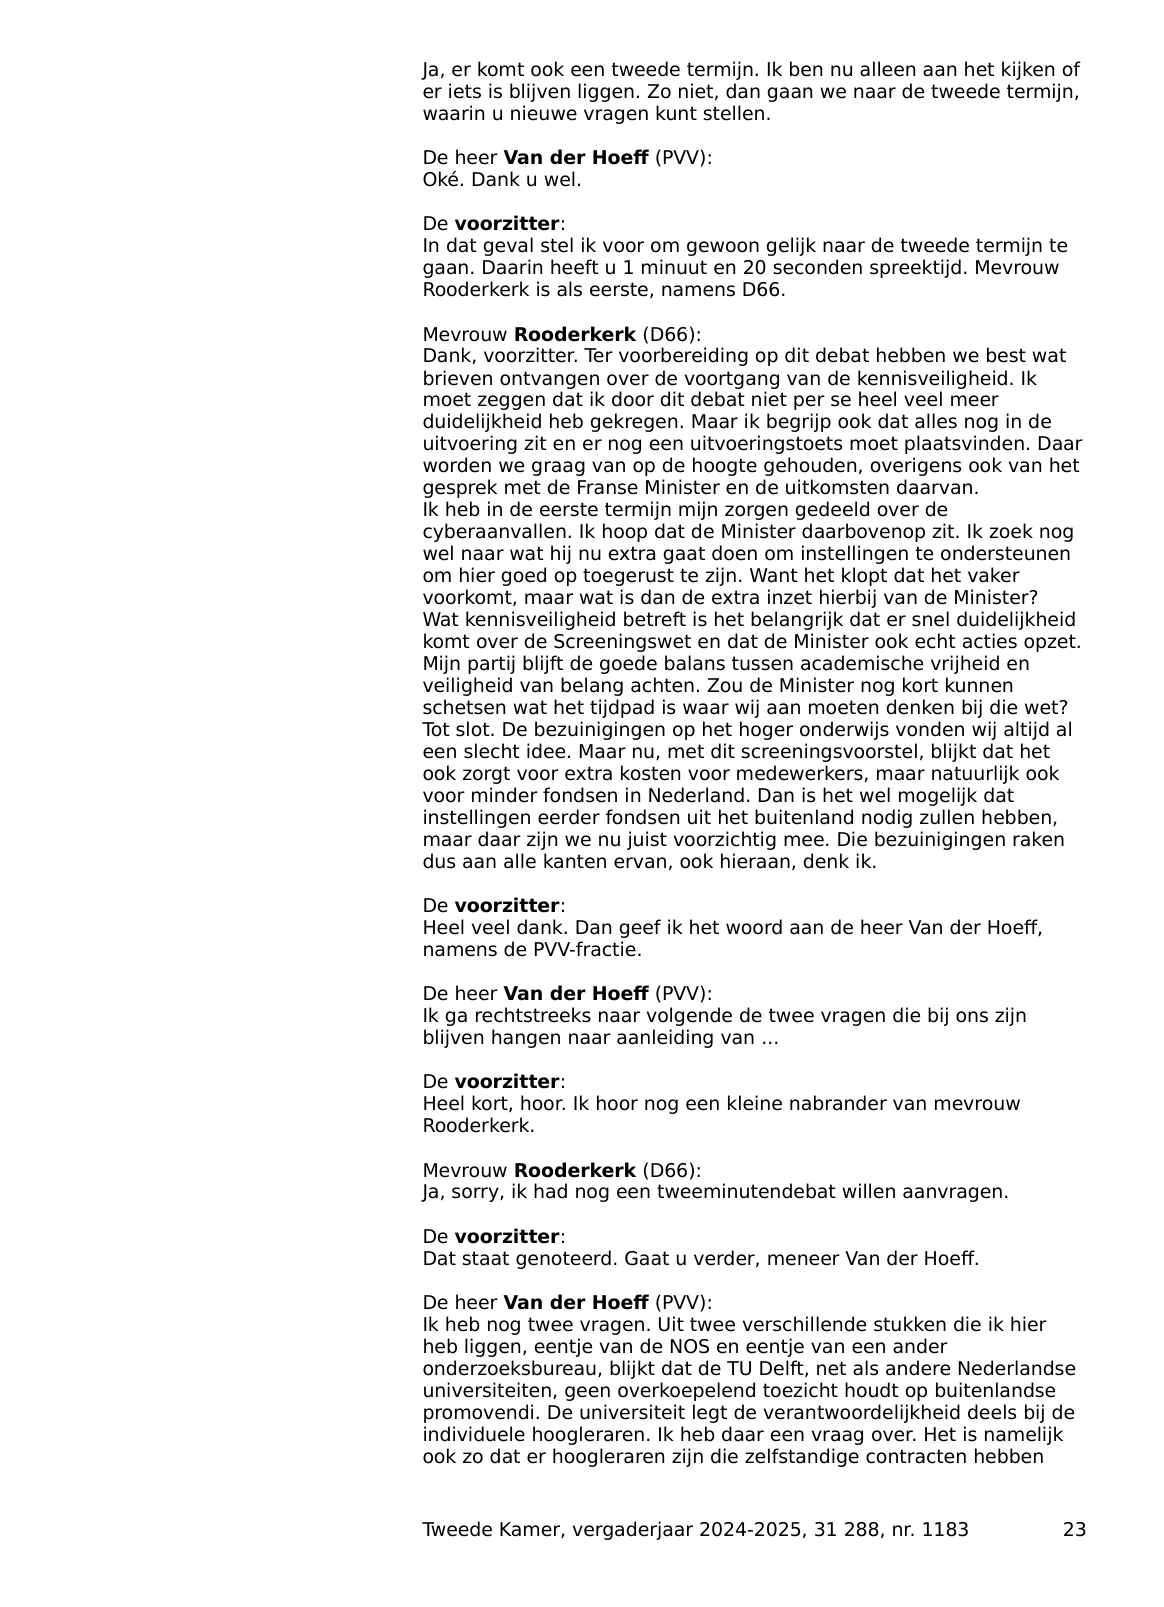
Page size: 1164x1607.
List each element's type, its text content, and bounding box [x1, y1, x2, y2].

text De voorzitter: [422, 895, 1087, 917]
text In dat geval stel ik voor om gewoon gelijk naar de tweede termijn te gaan. Daarin heeft u 1 minuut en 20 seconden spreektijd. Mevrouw Rooderkerk is als eerste, namens D66. [422, 235, 1087, 301]
text De voorzitter: [422, 213, 1087, 235]
text Ja, sorry, ik had nog een tweeminutendebat willen aanvragen. [422, 1181, 1087, 1203]
text Dat staat genoteerd. Gaat u verder, meneer Van der Hoeff. [422, 1248, 1087, 1269]
text Heel kort, hoor. Ik hoor nog een kleine nabrander van mevrouw Rooderkerk. [422, 1093, 1087, 1137]
text Ik heb in de eerste termijn mijn zorgen gedeeld over de cyberaanvallen. Ik hoop dat de Minister daarbovenop zit. Ik zoek nog wel naar wat hij nu extra gaat doen om instellingen te ondersteunen om hier goed op toegerust te zijn. Want het klopt dat het vaker voorkomt, maar wat is dan de extra inzet hierbij van de Minister? [422, 499, 1087, 609]
text Ik heb nog twee vragen. Uit twee verschillende stukken die ik hier heb liggen, eentje van de NOS en eentje van een ander onderzoeksbureau, blijkt dat de TU Delft, net als andere Nederlandse universiteiten, geen overkoepelend toezicht houdt op buitenlandse promovendi. De universiteit legt de verantwoordelijkheid deels bij de individuele hoogleraren. Ik heb daar een vraag over. Het is namelijk ook zo dat er hoogleraren zijn die zelfstandige contracten hebben [422, 1314, 1087, 1468]
text De heer Van der Hoeff (PVV): [422, 1292, 1087, 1314]
text De voorzitter: [422, 1071, 1087, 1093]
text Oké. Dank u wel. [422, 169, 1087, 191]
text Dank, voorzitter. Ter voorbereiding op dit debat hebben we best wat brieven ontvangen over de voortgang van de kennisveiligheid. Ik moet zeggen dat ik door dit debat niet per se heel veel meer duidelijkheid heb gekregen. Maar ik begrijp ook dat alles nog in de uitvoering zit en er nog een uitvoeringstoets moet plaatsvinden. Daar worden we graag van op de hoogte gehouden, overigens ook van het gesprek met de Franse Minister en de uitkomsten daarvan. [422, 345, 1087, 499]
text Heel veel dank. Dan geef ik het woord aan de heer Van der Hoeff, namens de PVV-fractie. [422, 917, 1087, 961]
text Tot slot. De bezuinigingen op het hoger onderwijs vonden wij altijd al een slecht idee. Maar nu, met dit screeningsvoorstel, blijkt dat het ook zorgt voor extra kosten voor medewerkers, maar natuurlijk ook voor minder fondsen in Nederland. Dan is het wel mogelijk dat instellingen eerder fondsen uit het buitenland nodig zullen hebben, maar daar zijn we nu juist voorzichtig mee. Die bezuinigingen raken dus aan alle kanten ervan, ook hieraan, denk ik. [422, 719, 1087, 873]
text Wat kennisveiligheid betreft is het belangrijk dat er snel duidelijkheid komt over de Screeningswet en dat de Minister ook echt acties opzet. Mijn partij blijft de goede balans tussen academische vrijheid en veiligheid van belang achten. Zou de Minister nog kort kunnen schetsen wat het tijdpad is waar wij aan moeten denken bij die wet? [422, 609, 1087, 719]
text De heer Van der Hoeff (PVV): [422, 983, 1087, 1005]
text Ja, er komt ook een tweede termijn. Ik ben nu alleen aan het kijken of er iets is blijven liggen. Zo niet, dan gaan we naar de tweede termijn, waarin u nieuwe vragen kunt stellen. [422, 59, 1087, 125]
text Ik ga rechtstreeks naar volgende de twee vragen die bij ons zijn blijven hangen naar aanleiding van ... [422, 1005, 1087, 1049]
text Mevrouw Rooderkerk (D66): [422, 1159, 1087, 1181]
text De voorzitter: [422, 1226, 1087, 1248]
text Mevrouw Rooderkerk (D66): [422, 323, 1087, 345]
text De heer Van der Hoeff (PVV): [422, 147, 1087, 169]
